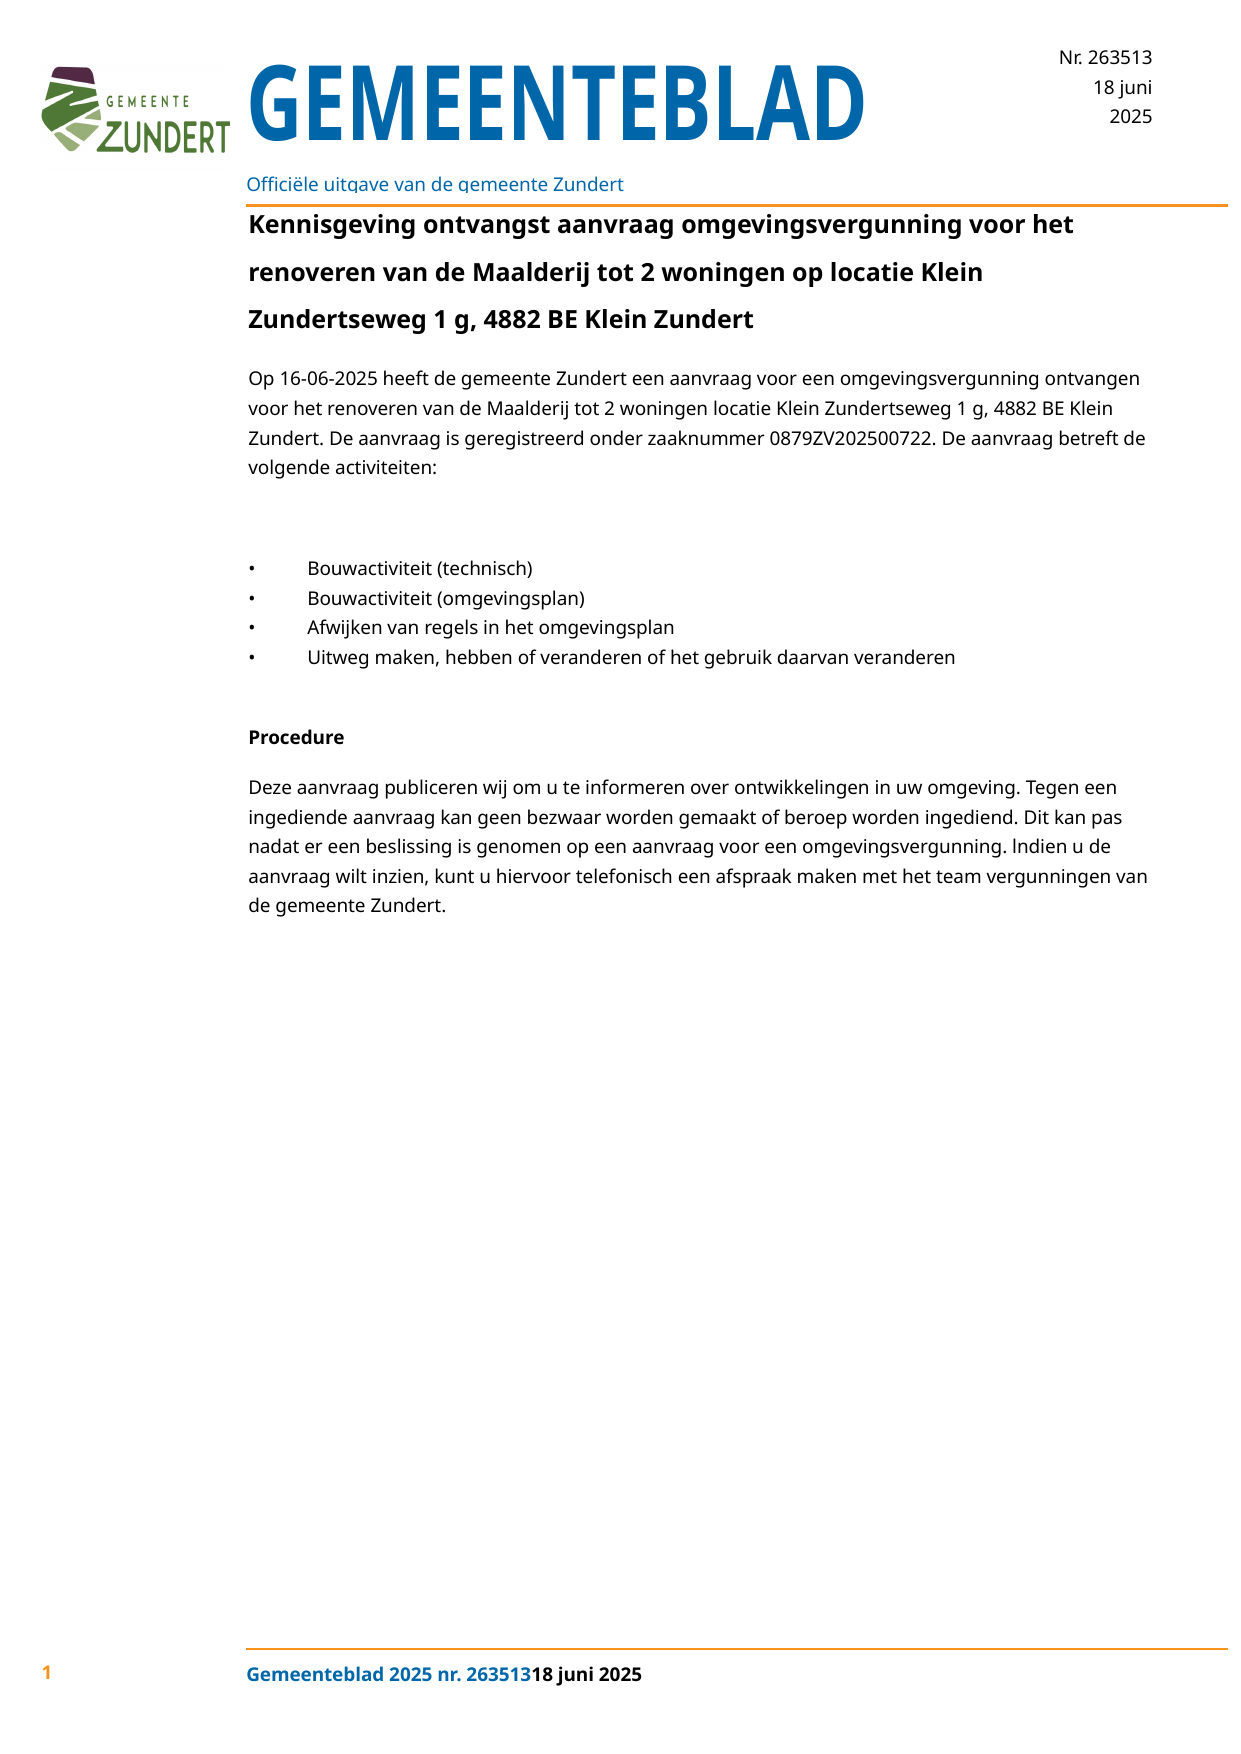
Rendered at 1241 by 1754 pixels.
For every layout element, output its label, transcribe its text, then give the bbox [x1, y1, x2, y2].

text Op 16-06-2025 heeft de gemeente Zundert een aanvraag voor een omgevingsvergunning ontvangen voor het renoveren van de Maalderij tot 2 woningen locatie Klein Zundertseweg 1 g, 4882 BE Klein Zundert. De aanvraag is geregistreerd onder zaaknummer 0879ZV202500722. De aanvraag betreft de volgende activiteiten: [248, 366, 1152, 480]
list Bouwactiviteit (technisch) [248, 555, 1152, 581]
list Uitweg maken, hebben of veranderen of het gebruik daarvan veranderen [248, 644, 1152, 669]
list Bouwactiviteit (omgevingsplan) [248, 585, 1152, 610]
list Afwijken van regels in het omgevingsplan [248, 614, 1152, 640]
text Procedure [248, 724, 1152, 749]
text Deze aanvraag publiceren wij om u te informeren over ontwikkelingen in uw omgeving. Tegen een ingediende aanvraag kan geen bezwaar worden gemaakt of beroep worden ingediend. Dit kan pas nadat er een beslissing is genomen op een aanvraag voor een omgevingsvergunning. lndien u de aanvraag wilt inzien, kunt u hiervoor telefonisch een afspraak maken met het team vergunningen van de gemeente Zundert. [248, 774, 1152, 918]
text Kennisgeving ontvangst aanvraag omgevingsvergunning voor het renoveren van de Maalderij tot 2 woningen op locatie Klein Zundertseweg 1 g, 4882 BE Klein Zundert [248, 207, 1152, 336]
picture [41, 47, 231, 172]
